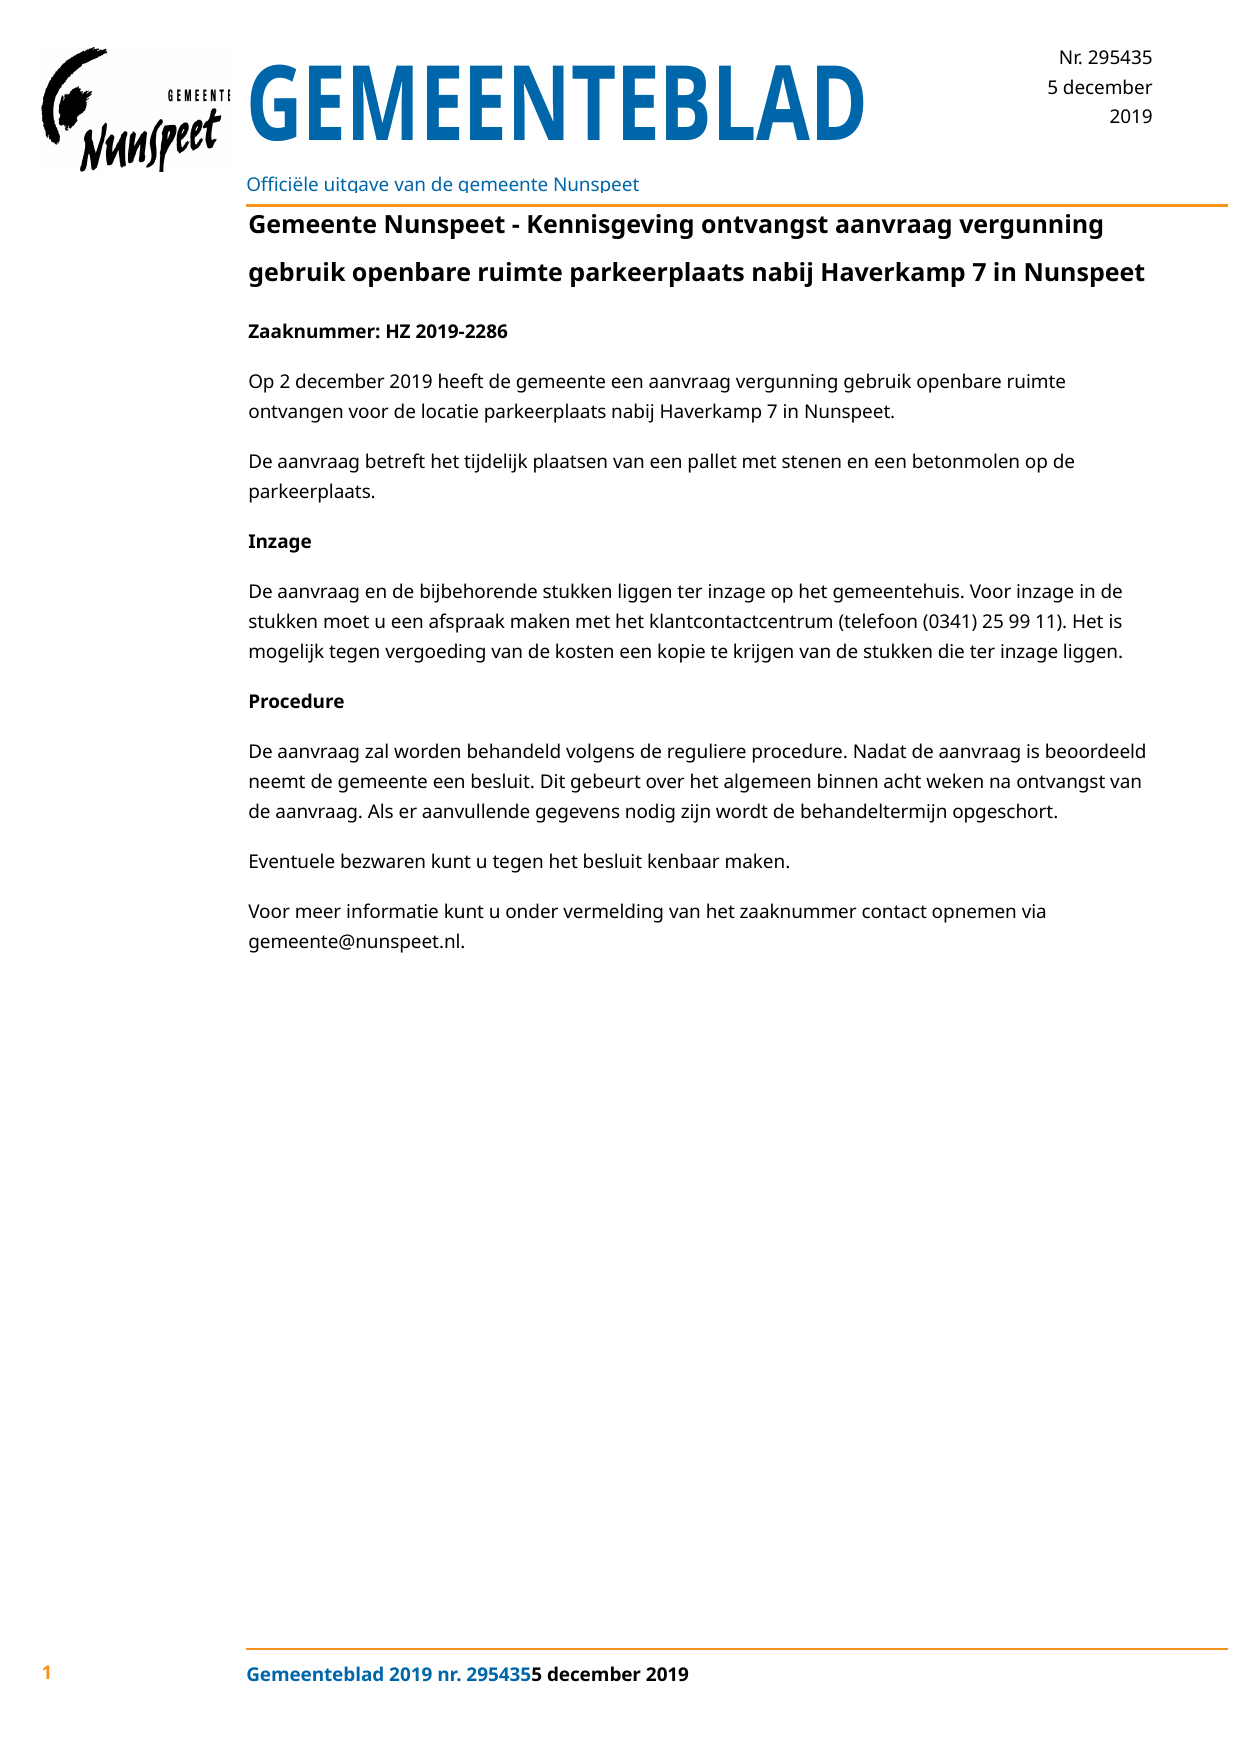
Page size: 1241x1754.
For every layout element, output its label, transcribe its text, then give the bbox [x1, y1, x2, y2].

text Eventuele bezwaren kunt u tegen het besluit kenbaar maken. [248, 848, 1152, 874]
text Voor meer informatie kunt u onder vermelding van het zaaknummer contact opnemen via gemeente@nunspeet.nl. [248, 899, 1152, 954]
text Inzage [248, 528, 1152, 554]
text De aanvraag en de bijbehorende stukken liggen ter inzage op het gemeentehuis. Voor inzage in de stukken moet u een afspraak maken met het klantcontactcentrum (telefoon (0341) 25 99 11). Het is mogelijk tegen vergoeding van de kosten een kopie te krijgen van de stukken die ter inzage liggen. [248, 579, 1152, 664]
text Gemeente Nunspeet - Kennisgeving ontvangst aanvraag vergunning gebruik openbare ruimte parkeerplaats nabij Haverkamp 7 in Nunspeet [248, 207, 1152, 288]
text Op 2 december 2019 heeft de gemeente een aanvraag vergunning gebruik openbare ruimte ontvangen voor de locatie parkeerplaats nabij Haverkamp 7 in Nunspeet. [248, 368, 1152, 424]
picture [41, 47, 231, 172]
text Procedure [248, 688, 1152, 714]
text De aanvraag betreft het tijdelijk plaatsen van een pallet met stenen en een betonmolen op de parkeerplaats. [248, 448, 1152, 504]
text De aanvraag zal worden behandeld volgens de reguliere procedure. Nadat de aanvraag is beoordeeld neemt de gemeente een besluit. Dit gebeurt over het algemeen binnen acht weken na ontvangst van de aanvraag. Als er aanvullende gegevens nodig zijn wordt de behandeltermijn opgeschort. [248, 739, 1152, 824]
text Zaaknummer: HZ 2019-2286 [248, 318, 1152, 344]
